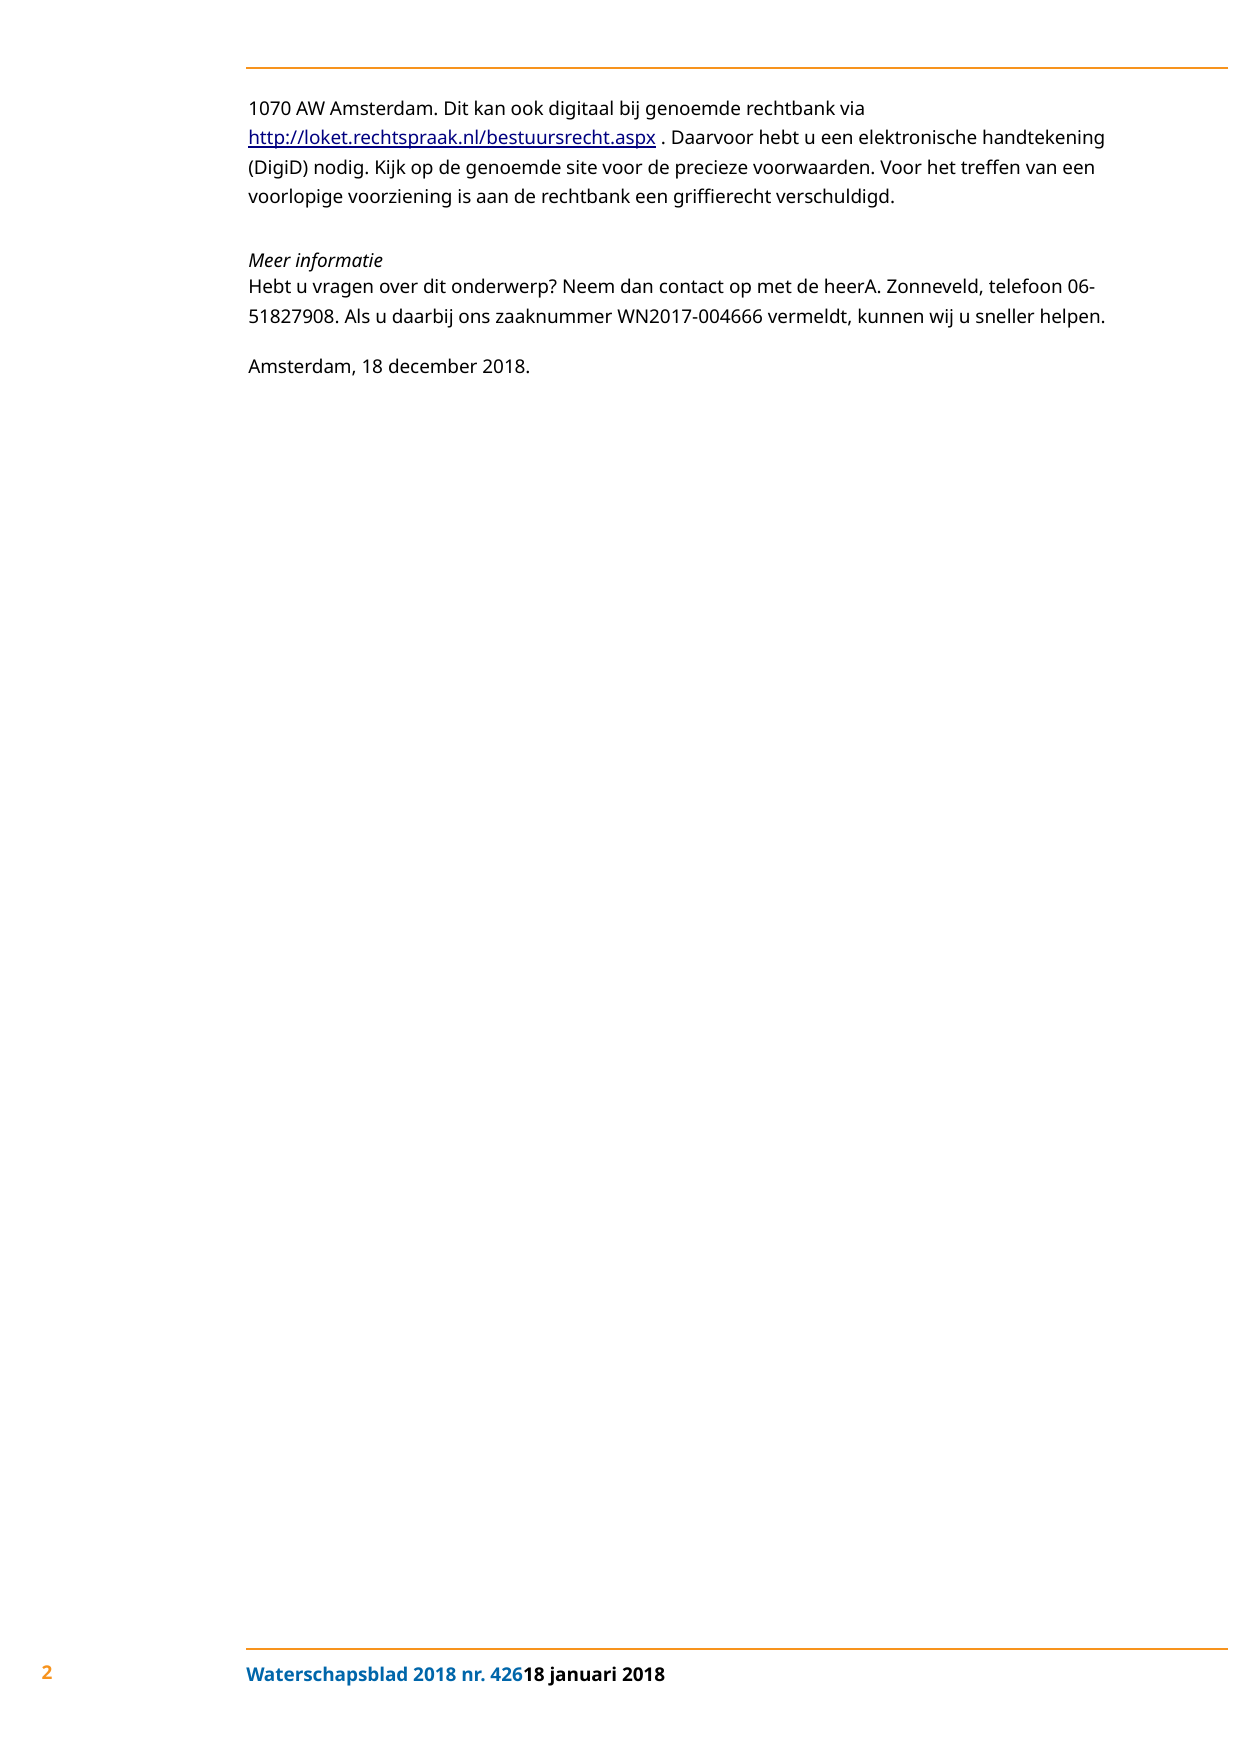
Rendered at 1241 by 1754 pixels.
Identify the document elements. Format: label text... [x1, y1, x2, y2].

text 1070 AW Amsterdam. Dit kan ook digitaal bij genoemde rechtbank via http://loket.rechtspraak.nl/bestuursrecht.aspx . Daarvoor hebt u een elektronische handtekening (DigiD) nodig. Kijk op de genoemde site voor de precieze voorwaarden. Voor het treffen van een voorlopige voorziening is aan de rechtbank een griffierecht verschuldigd. [248, 95, 1152, 209]
picture [41, 47, 231, 172]
text Hebt u vragen over dit onderwerp? Neem dan contact op met de heerA. Zonneveld, telefoon 06-51827908. Als u daarbij ons zaaknummer WN2017-004666 vermeldt, kunnen wij u sneller helpen. [248, 273, 1152, 328]
text Amsterdam, 18 december 2018. [248, 353, 1152, 379]
text Meer informatie [248, 247, 1152, 273]
